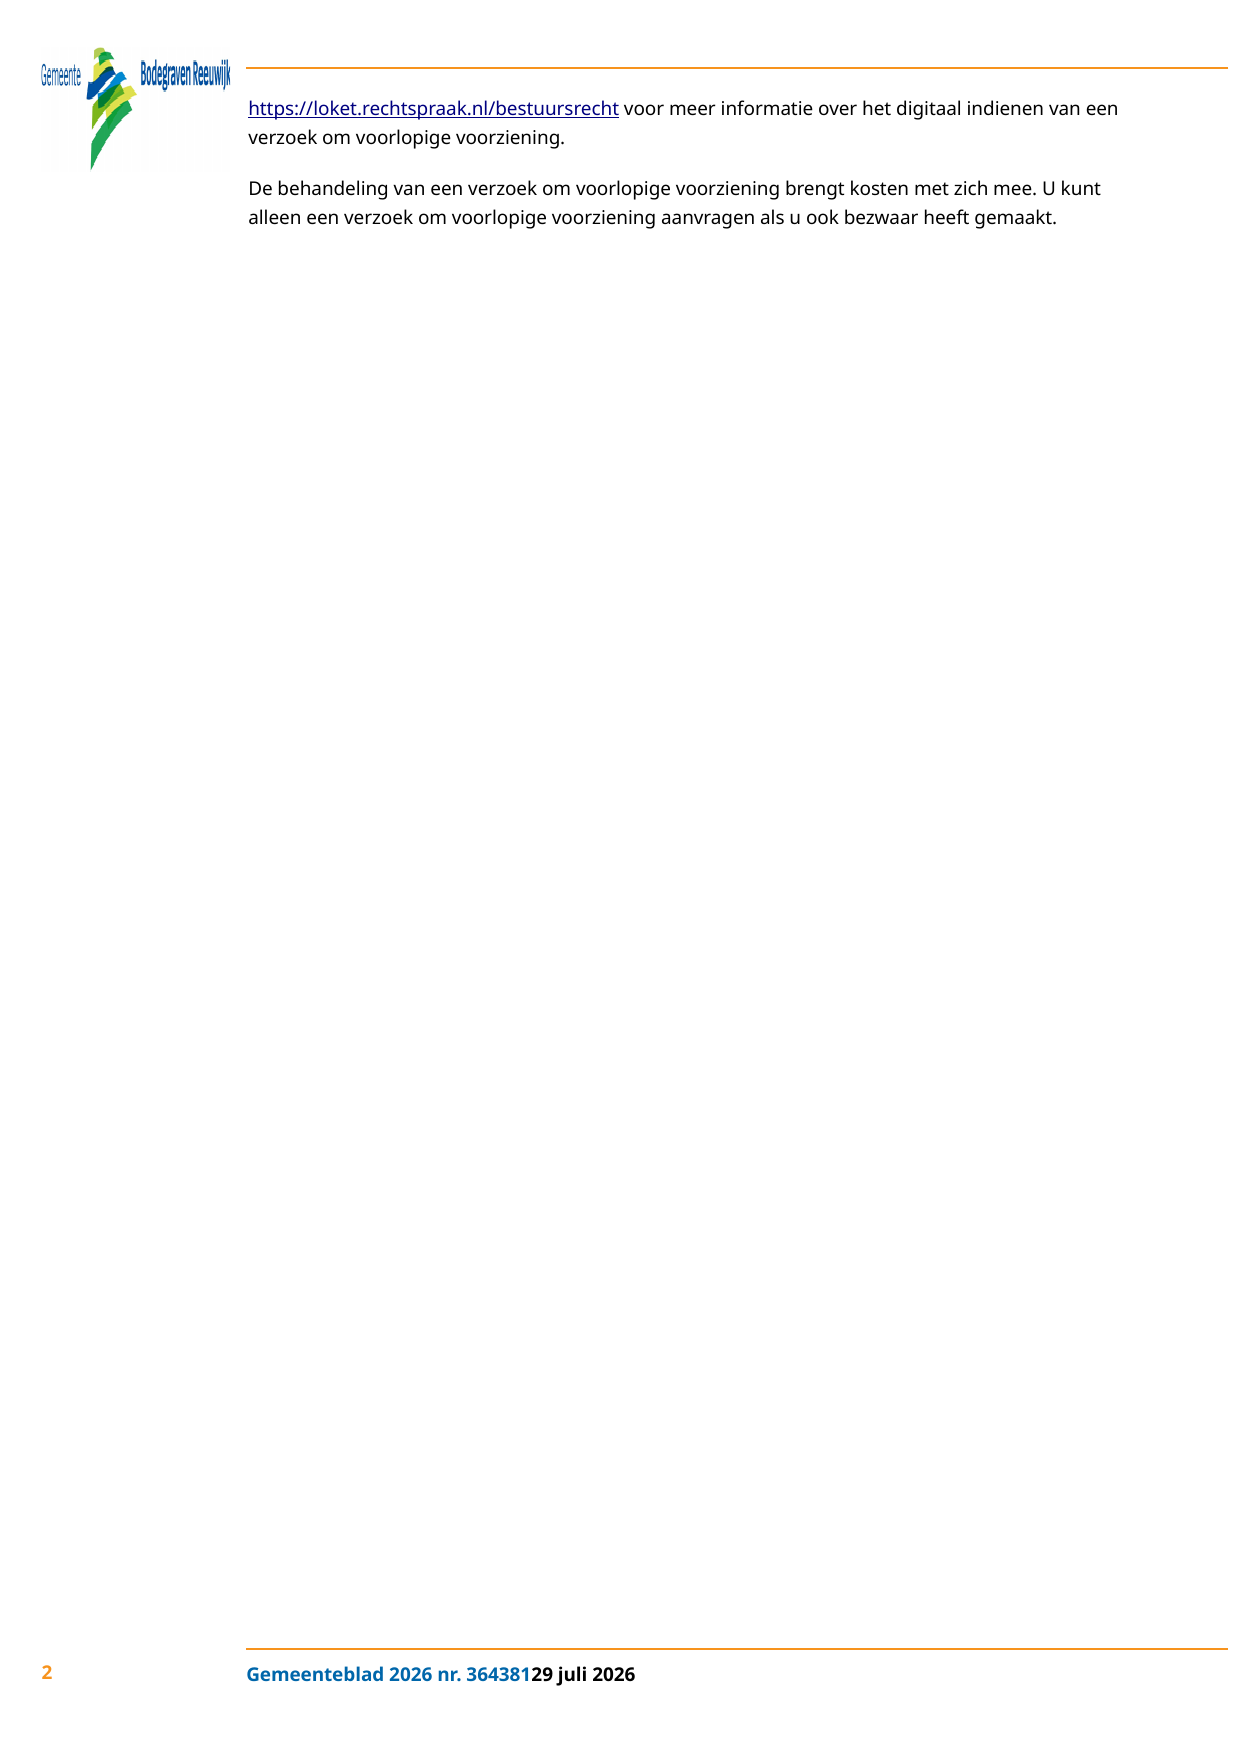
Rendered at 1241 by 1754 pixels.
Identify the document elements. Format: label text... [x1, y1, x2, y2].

text https://loket.rechtspraak.nl/bestuursrecht voor meer informatie over het digitaal indienen van een verzoek om voorlopige voorziening. [248, 95, 1152, 150]
picture [41, 47, 231, 172]
text De behandeling van een verzoek om voorlopige voorziening brengt kosten met zich mee. U kunt alleen een verzoek om voorlopige voorziening aanvragen als u ook bezwaar heeft gemaakt. [248, 175, 1152, 230]
